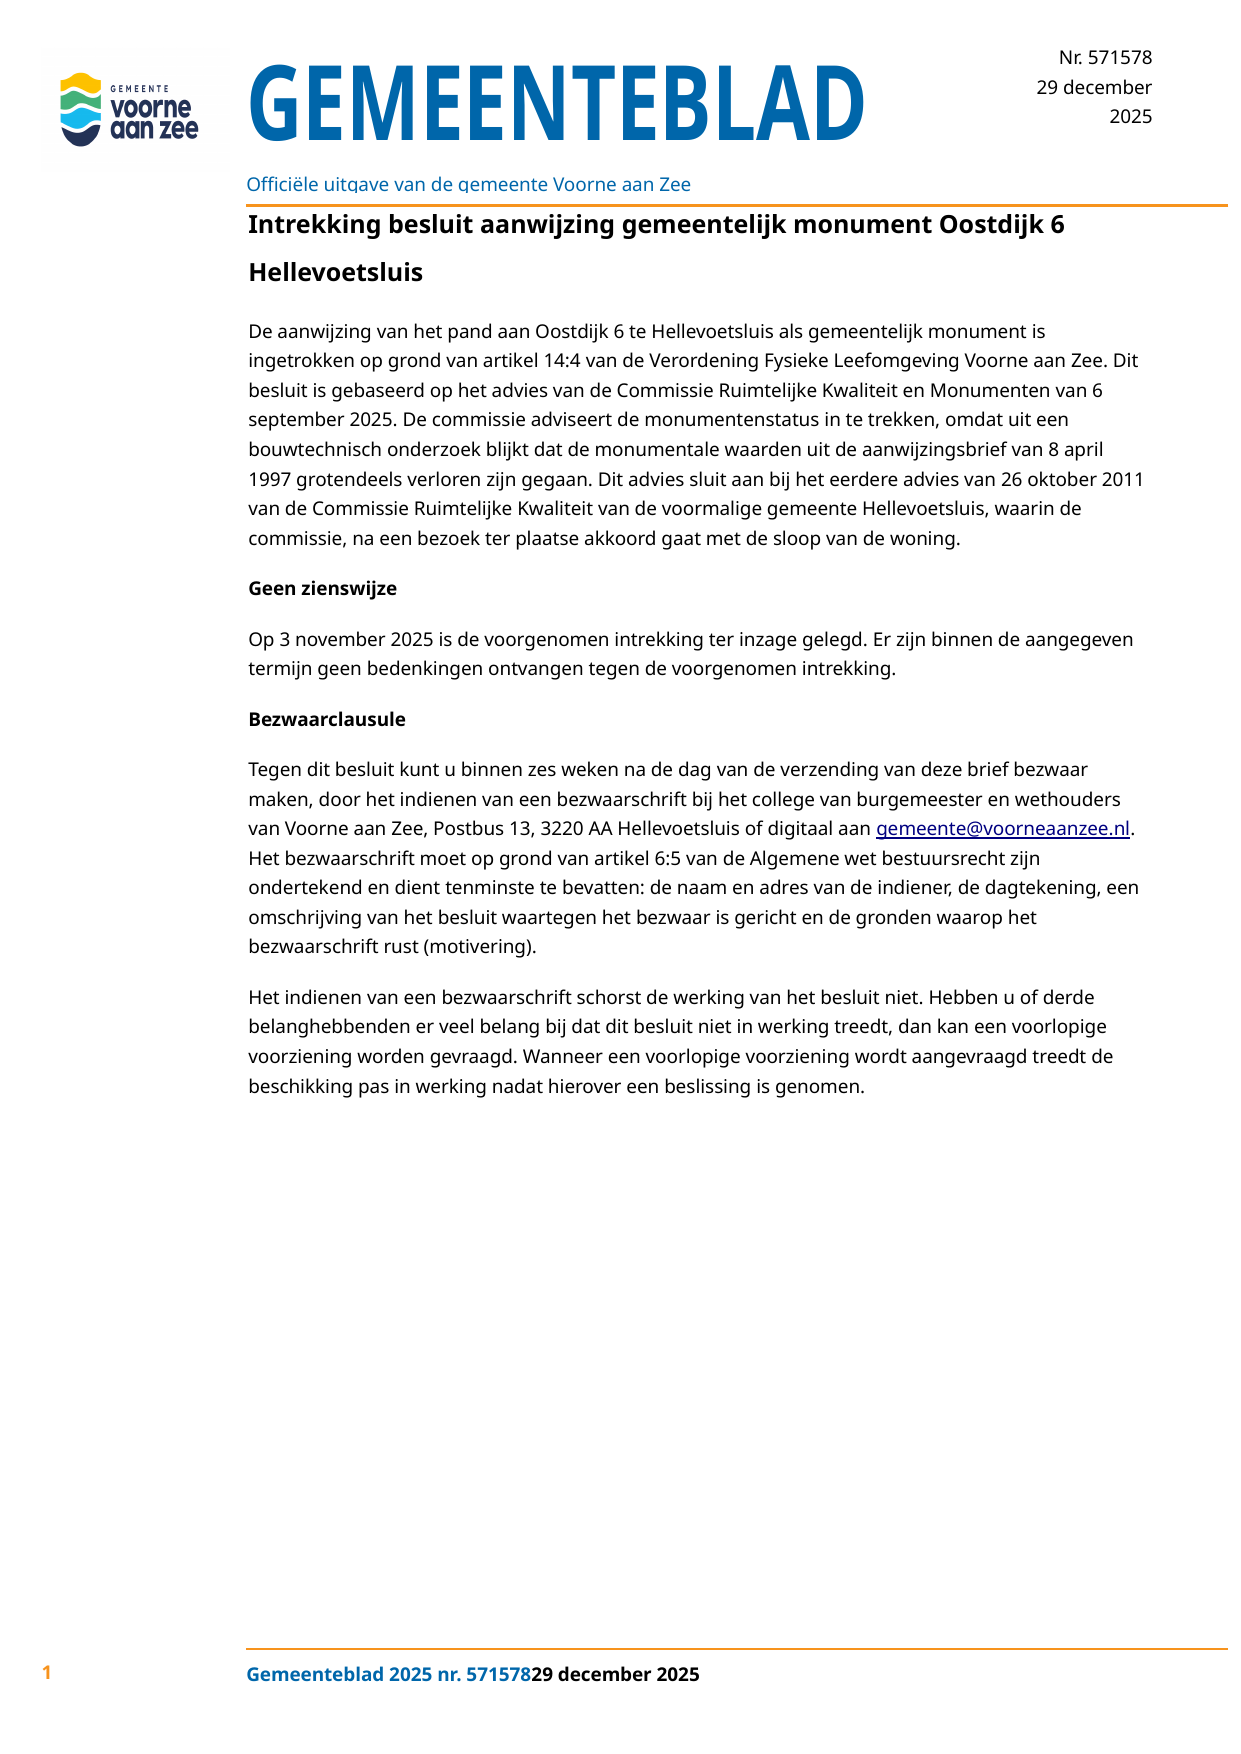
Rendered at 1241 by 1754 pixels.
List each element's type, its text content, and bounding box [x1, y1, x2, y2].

picture [41, 47, 231, 172]
text Intrekking besluit aanwijzing gemeentelijk monument Oostdijk 6 Hellevoetsluis [248, 207, 1152, 288]
text Op 3 november 2025 is de voorgenomen intrekking ter inzage gelegd. Er zijn binnen de aangegeven termijn geen bedenkingen ontvangen tegen de voorgenomen intrekking. [248, 626, 1152, 681]
text De aanwijzing van het pand aan Oostdijk 6 te Hellevoetsluis als gemeentelijk monument is ingetrokken op grond van artikel 14:4 van de Verordening Fysieke Leefomgeving Voorne aan Zee. Dit besluit is gebaseerd op het advies van de Commissie Ruimtelijke Kwaliteit en Monumenten van 6 september 2025. De commissie adviseert de monumentenstatus in te trekken, omdat uit een bouwtechnisch onderzoek blijkt dat de monumentale waarden uit de aanwijzingsbrief van 8 april 1997 grotendeels verloren zijn gegaan. Dit advies sluit aan bij het eerdere advies van 26 oktober 2011 van de Commissie Ruimtelijke Kwaliteit van de voormalige gemeente Hellevoetsluis, waarin de commissie, na een bezoek ter plaatse akkoord gaat met de sloop van de woning. [248, 318, 1152, 551]
text Bezwaarclausule [248, 706, 1152, 732]
text Geen zienswijze [248, 575, 1152, 601]
text Het indienen van een bezwaarschrift schorst de werking van het besluit niet. Hebben u of derde belanghebbenden er veel belang bij dat dit besluit niet in werking treedt, dan kan een voorlopige voorziening worden gevraagd. Wanneer een voorlopige voorziening wordt aangevraagd treedt de beschikking pas in werking nadat hierover een beslissing is genomen. [248, 984, 1152, 1099]
text Tegen dit besluit kunt u binnen zes weken na de dag van de verzending van deze brief bezwaar maken, door het indienen van een bezwaarschrift bij het college van burgemeester en wethouders van Voorne aan Zee, Postbus 13, 3220 AA Hellevoetsluis of digitaal aan gemeente@voorneaanzee.nl. Het bezwaarschrift moet op grond van artikel 6:5 van de Algemene wet bestuursrecht zijn ondertekend en dient tenminste te bevatten: de naam en adres van de indiener, de dagtekening, een omschrijving van het besluit waartegen het bezwaar is gericht en de gronden waarop het bezwaarschrift rust (motivering). [248, 756, 1152, 959]
